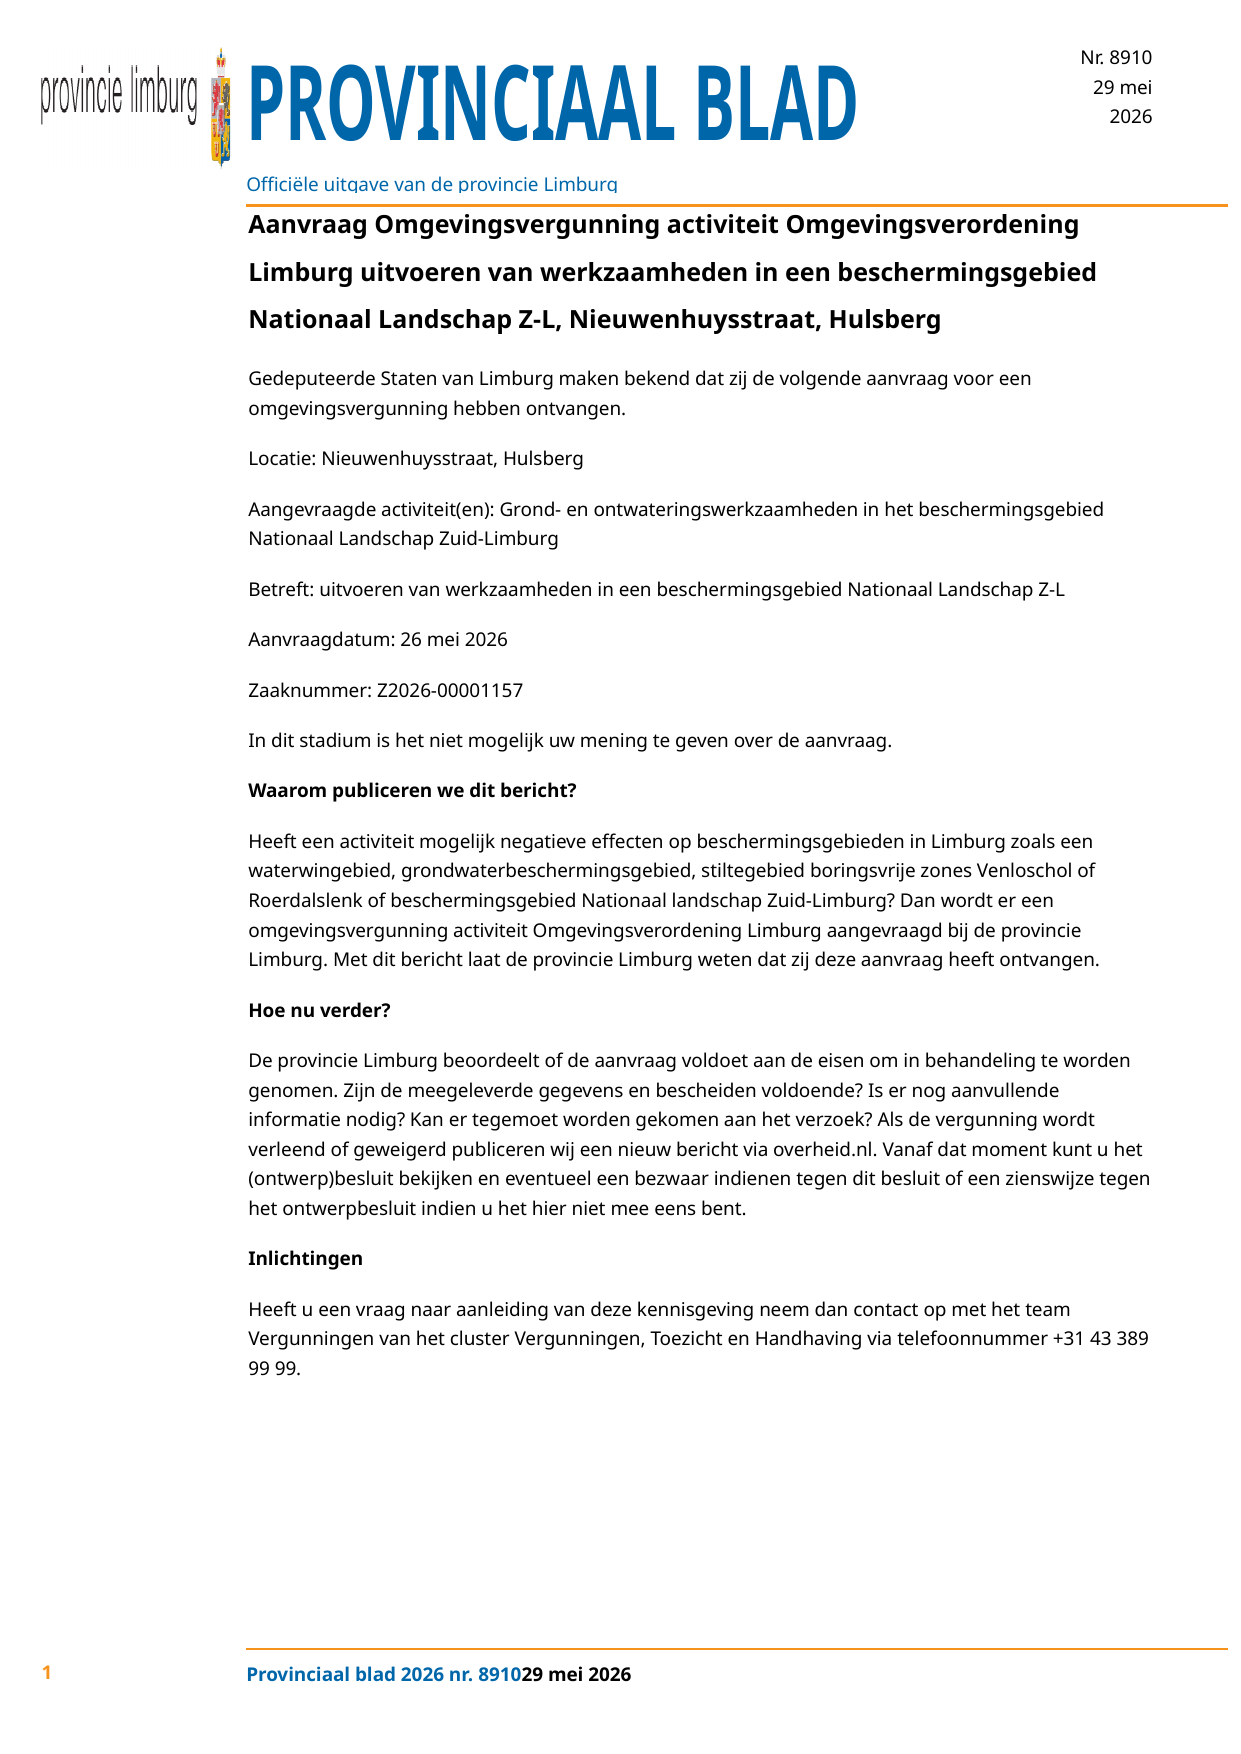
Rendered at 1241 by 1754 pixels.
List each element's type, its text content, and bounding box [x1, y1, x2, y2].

text Betreft: uitvoeren van werkzaamheden in een beschermingsgebied Nationaal Landschap Z-L [248, 576, 1152, 602]
text Inlichtingen [248, 1246, 1152, 1271]
text Heeft een activiteit mogelijk negatieve effecten op beschermingsgebieden in Limburg zoals een waterwingebied, grondwaterbeschermingsgebied, stiltegebied boringsvrije zones Venloschol of Roerdalslenk of beschermingsgebied Nationaal landschap Zuid-Limburg? Dan wordt er een omgevingsvergunning activiteit Omgevingsverordening Limburg aangevraagd bij de provincie Limburg. Met dit bericht laat de provincie Limburg weten dat zij deze aanvraag heeft ontvangen. [248, 828, 1152, 972]
text In dit stadium is het niet mogelijk uw mening te geven over de aanvraag. [248, 727, 1152, 753]
text Waarom publiceren we dit bericht? [248, 778, 1152, 803]
text Aangevraagde activiteit(en): Grond- en ontwateringswerkzaamheden in het beschermingsgebied Nationaal Landschap Zuid-Limburg [248, 496, 1152, 551]
text Hoe nu verder? [248, 997, 1152, 1022]
text Gedeputeerde Staten van Limburg maken bekend dat zij de volgende aanvraag voor een omgevingsvergunning hebben ontvangen. [248, 366, 1152, 421]
text Aanvraagdatum: 26 mei 2026 [248, 626, 1152, 652]
text Heeft u een vraag naar aanleiding van deze kennisgeving neem dan contact op met het team Vergunningen van het cluster Vergunningen, Toezicht en Handhaving via telefoonnummer +31 43 389 99 99. [248, 1296, 1152, 1381]
text Aanvraag Omgevingsvergunning activiteit Omgevingsverordening Limburg uitvoeren van werkzaamheden in een beschermingsgebied Nationaal Landschap Z-L, Nieuwenhuysstraat, Hulsberg [248, 207, 1152, 336]
text De provincie Limburg beoordeelt of de aanvraag voldoet aan de eisen om in behandeling te worden genomen. Zijn de meegeleverde gegevens en bescheiden voldoende? Is er nog aanvullende informatie nodig? Kan er tegemoet worden gekomen aan het verzoek? Als de vergunning wordt verleend of geweigerd publiceren wij een nieuw bericht via overheid.nl. Vanaf dat moment kunt u het (ontwerp)besluit bekijken en eventueel een bezwaar indienen tegen dit besluit of een zienswijze tegen het ontwerpbesluit indien u het hier niet mee eens bent. [248, 1047, 1152, 1221]
text Zaaknummer: Z2026-00001157 [248, 677, 1152, 702]
picture [41, 47, 231, 172]
text Locatie: Nieuwenhuysstraat, Hulsberg [248, 446, 1152, 471]
